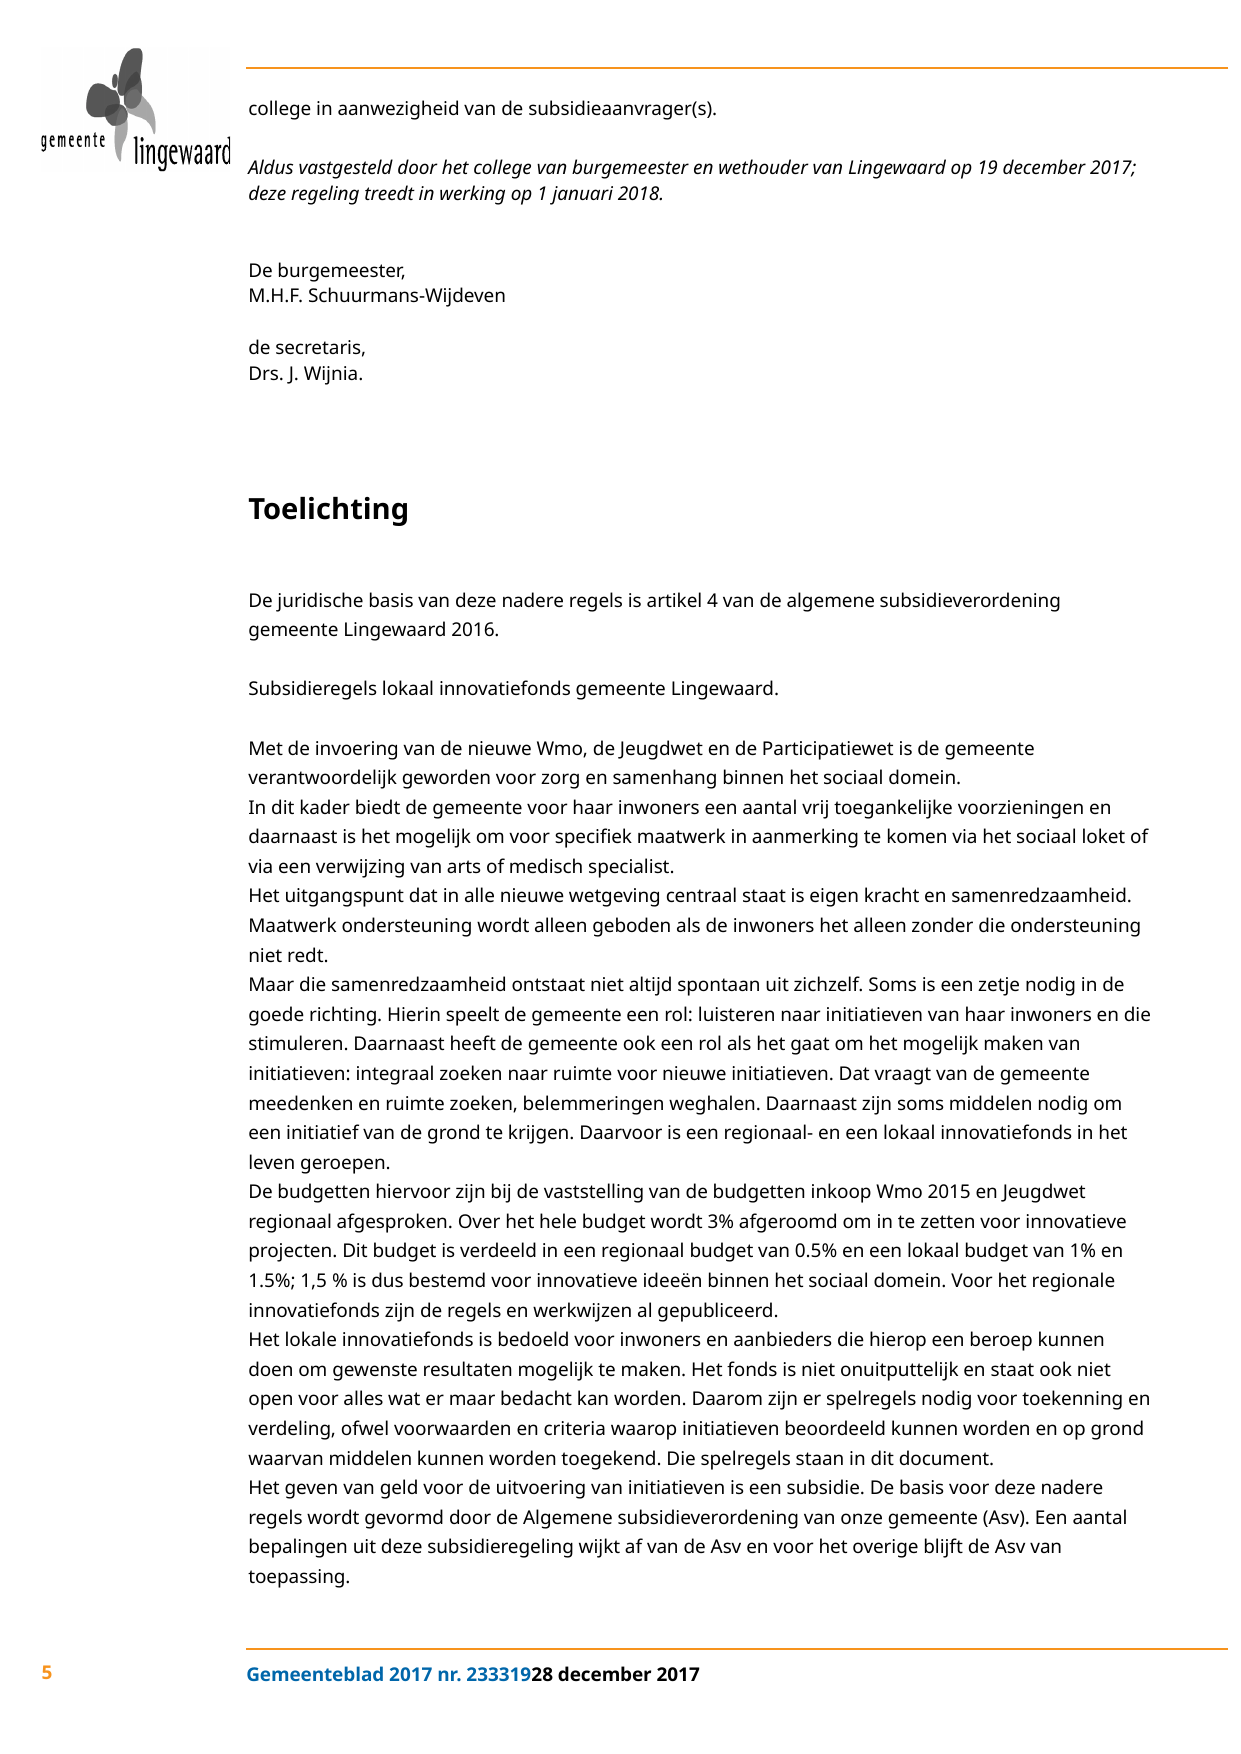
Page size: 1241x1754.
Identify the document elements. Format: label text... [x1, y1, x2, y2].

text college in aanwezigheid van de subsidieaanvrager(s). [248, 95, 1152, 121]
text Drs. J. Wijnia. [248, 360, 1152, 386]
text Het lokale innovatiefonds is bedoeld voor inwoners en aanbieders die hierop een beroep kunnen doen om gewenste resultaten mogelijk te maken. Het fonds is niet onuitputtelijk en staat ook niet open voor alles wat er maar bedacht kan worden. Daarom zijn er spelregels nodig voor toekenning en verdeling, ofwel voorwaarden en criteria waarop initiatieven beoordeeld kunnen worden en op grond waarvan middelen kunnen worden toegekend. Die spelregels staan in dit document. [248, 1326, 1152, 1471]
text Het uitgangspunt dat in alle nieuwe wetgeving centraal staat is eigen kracht en samenredzaamheid. Maatwerk ondersteuning wordt alleen geboden als de inwoners het alleen zonder die ondersteuning niet redt. [248, 883, 1152, 968]
text M.H.F. Schuurmans-Wijdeven [248, 283, 1152, 308]
text De budgetten hiervoor zijn bij de vaststelling van de budgetten inkoop Wmo 2015 en Jeugdwet regionaal afgesproken. Over het hele budget wordt 3% afgeroomd om in te zetten voor innovatieve projecten. Dit budget is verdeeld in een regionaal budget van 0.5% en een lokaal budget van 1% en 1.5%; 1,5 % is dus bestemd voor innovatieve ideeën binnen het sociaal domein. Voor het regionale innovatiefonds zijn de regels en werkwijzen al gepubliceerd. [248, 1178, 1152, 1323]
text Toelichting [248, 488, 1152, 528]
text De juridische basis van deze nadere regels is artikel 4 van de algemene subsidieverordening gemeente Lingewaard 2016. [248, 587, 1152, 642]
text Het geven van geld voor de uitvoering van initiatieven is een subsidie. De basis voor deze nadere regels wordt gevormd door de Algemene subsidieverordening van onze gemeente (Asv). Een aantal bepalingen uit deze subsidieregeling wijkt af van de Asv en voor het overige blijft de Asv van toepassing. [248, 1474, 1152, 1589]
text Subsidieregels lokaal innovatiefonds gemeente Lingewaard. [248, 676, 1152, 701]
text De burgemeester, [248, 257, 1152, 283]
text Met de invoering van de nieuwe Wmo, de Jeugdwet en de Participatiewet is de gemeente verantwoordelijk geworden voor zorg en samenhang binnen het sociaal domein. [248, 735, 1152, 790]
picture [41, 47, 231, 172]
text Aldus vastgesteld door het college van burgemeester en wethouder van Lingewaard op 19 december 2017; deze regeling treedt in werking op 1 januari 2018. [248, 154, 1152, 205]
text de secretaris, [248, 334, 1152, 360]
text In dit kader biedt de gemeente voor haar inwoners een aantal vrij toegankelijke voorzieningen en daarnaast is het mogelijk om voor specifiek maatwerk in aanmerking te komen via het sociaal loket of via een verwijzing van arts of medisch specialist. [248, 794, 1152, 879]
text Maar die samenredzaamheid ontstaat niet altijd spontaan uit zichzelf. Soms is een zetje nodig in de goede richting. Hierin speelt de gemeente een rol: luisteren naar initiatieven van haar inwoners en die stimuleren. Daarnaast heeft de gemeente ook een rol als het gaat om het mogelijk maken van initiatieven: integraal zoeken naar ruimte voor nieuwe initiatieven. Dat vraagt van de gemeente meedenken en ruimte zoeken, belemmeringen weghalen. Daarnaast zijn soms middelen nodig om een initiatief van de grond te krijgen. Daarvoor is een regionaal- en een lokaal innovatiefonds in het leven geroepen. [248, 971, 1152, 1175]
